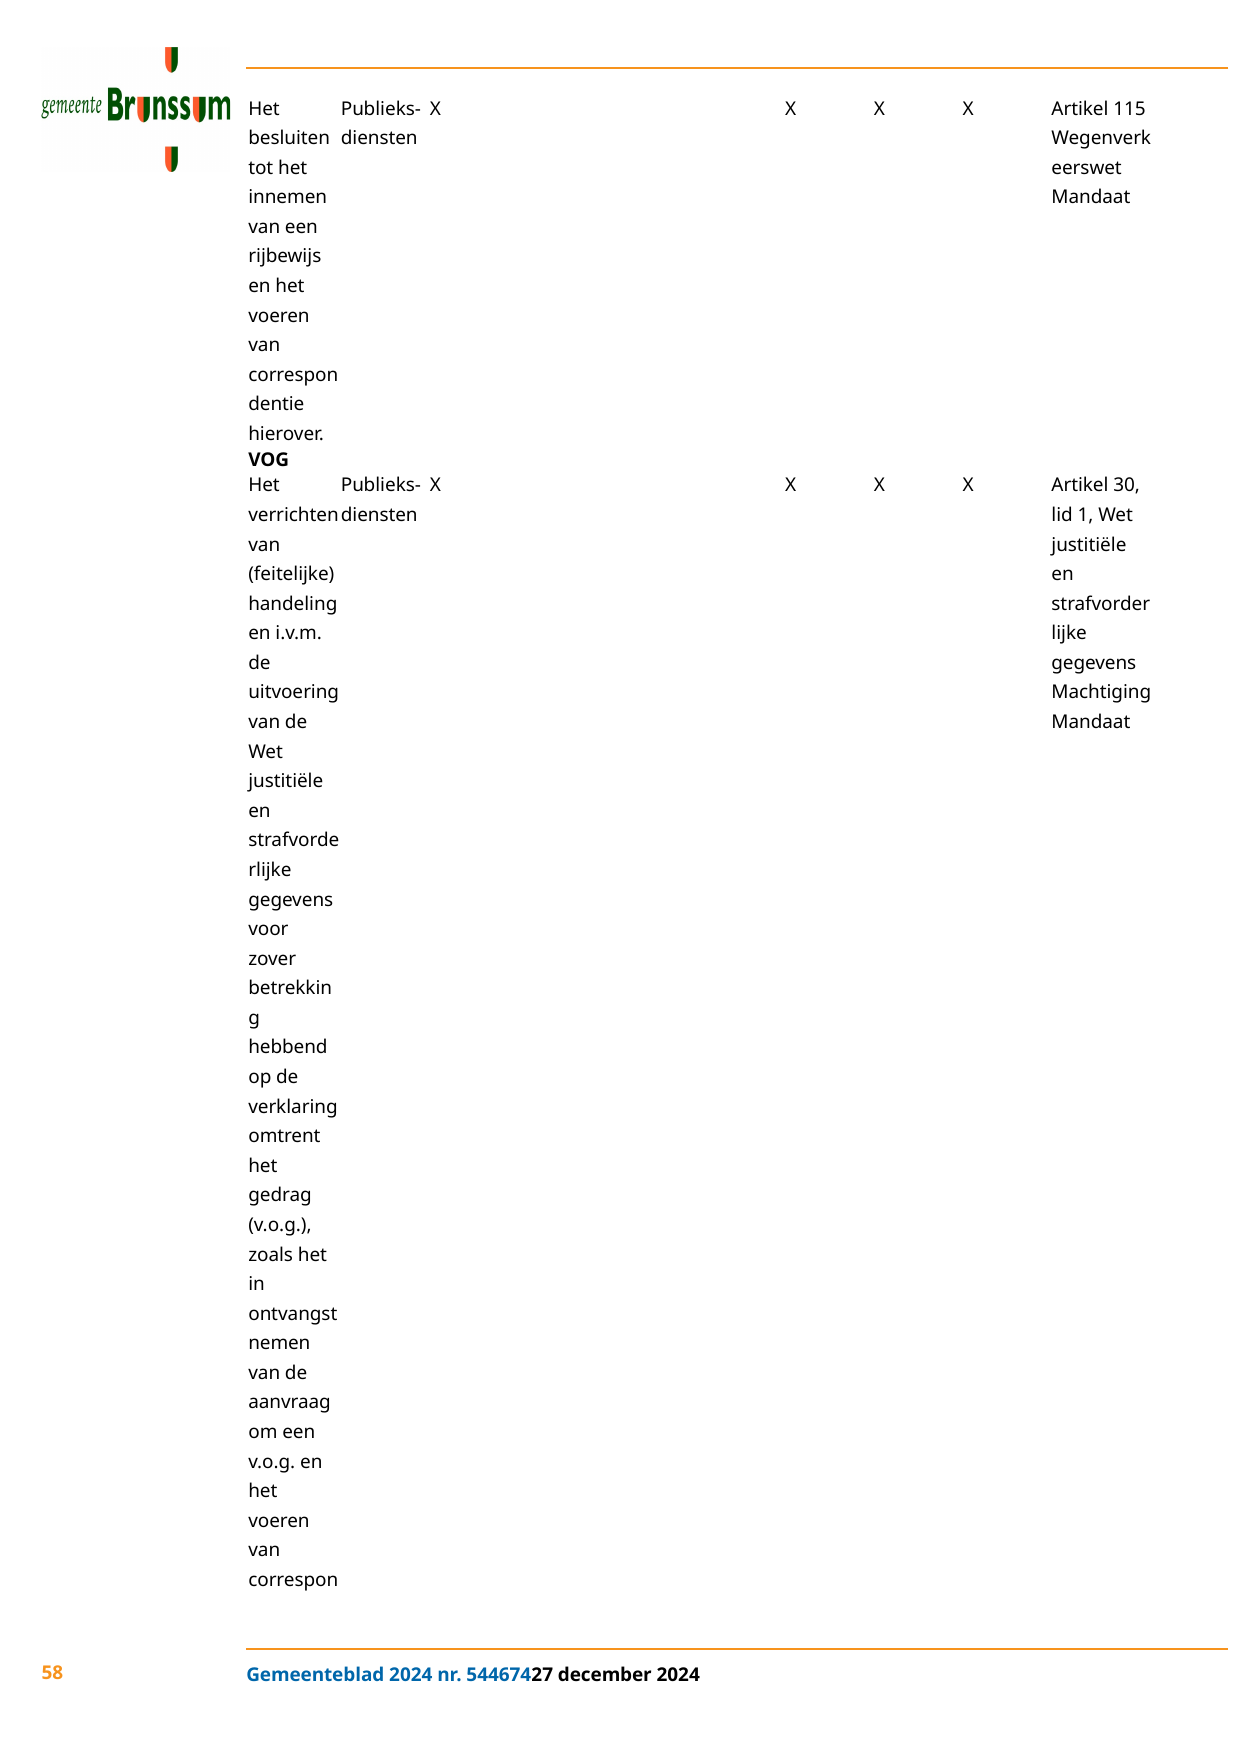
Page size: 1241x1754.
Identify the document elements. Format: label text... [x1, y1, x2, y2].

table_cell Het verrichten van (feitelijke) handelingen i.v.m. de uitvoering van de Wet justitiële en strafvorderlijke gegevens voor zover betrekking hebbend op de verklaring omtrent het gedrag (v.o.g.), zoals het in ontvangst nemen van de aanvraag om een v.o.g. en het voeren van correspon [248, 472, 341, 1592]
table_cell X [874, 472, 962, 1592]
table_cell X [785, 95, 873, 446]
table_cell [607, 472, 696, 1592]
table_cell [696, 472, 785, 1592]
table_cell [607, 446, 696, 472]
table_cell X [962, 472, 1051, 1592]
table_cell Artikel 30, lid 1, Wet justitiële en strafvorderlijke gegevens Machtiging Mandaat [1051, 472, 1152, 1592]
table_cell [785, 446, 873, 472]
table_cell [518, 95, 607, 446]
picture [41, 47, 231, 172]
table_cell Publieks-diensten [341, 95, 429, 446]
table_cell [1051, 446, 1152, 472]
table_cell Het besluiten tot het innemen van een rijbewijs en het voeren van correspondentie hierover. [248, 95, 341, 446]
table_cell VOG [248, 446, 341, 472]
table_cell [696, 95, 785, 446]
table_cell Artikel 115 Wegenverkeerswet Mandaat [1051, 95, 1152, 446]
table_cell X [430, 472, 518, 1592]
table_cell [607, 95, 696, 446]
table_cell [962, 446, 1051, 472]
table_cell X [430, 95, 518, 446]
table_cell [874, 446, 962, 472]
table_cell [341, 446, 429, 472]
table_cell [696, 446, 785, 472]
table_cell Publieks-diensten [341, 472, 429, 1592]
table_cell [518, 446, 607, 472]
table_cell [430, 446, 518, 472]
table_cell X [962, 95, 1051, 446]
table_cell X [874, 95, 962, 446]
table_cell X [785, 472, 873, 1592]
table_cell [518, 472, 607, 1592]
